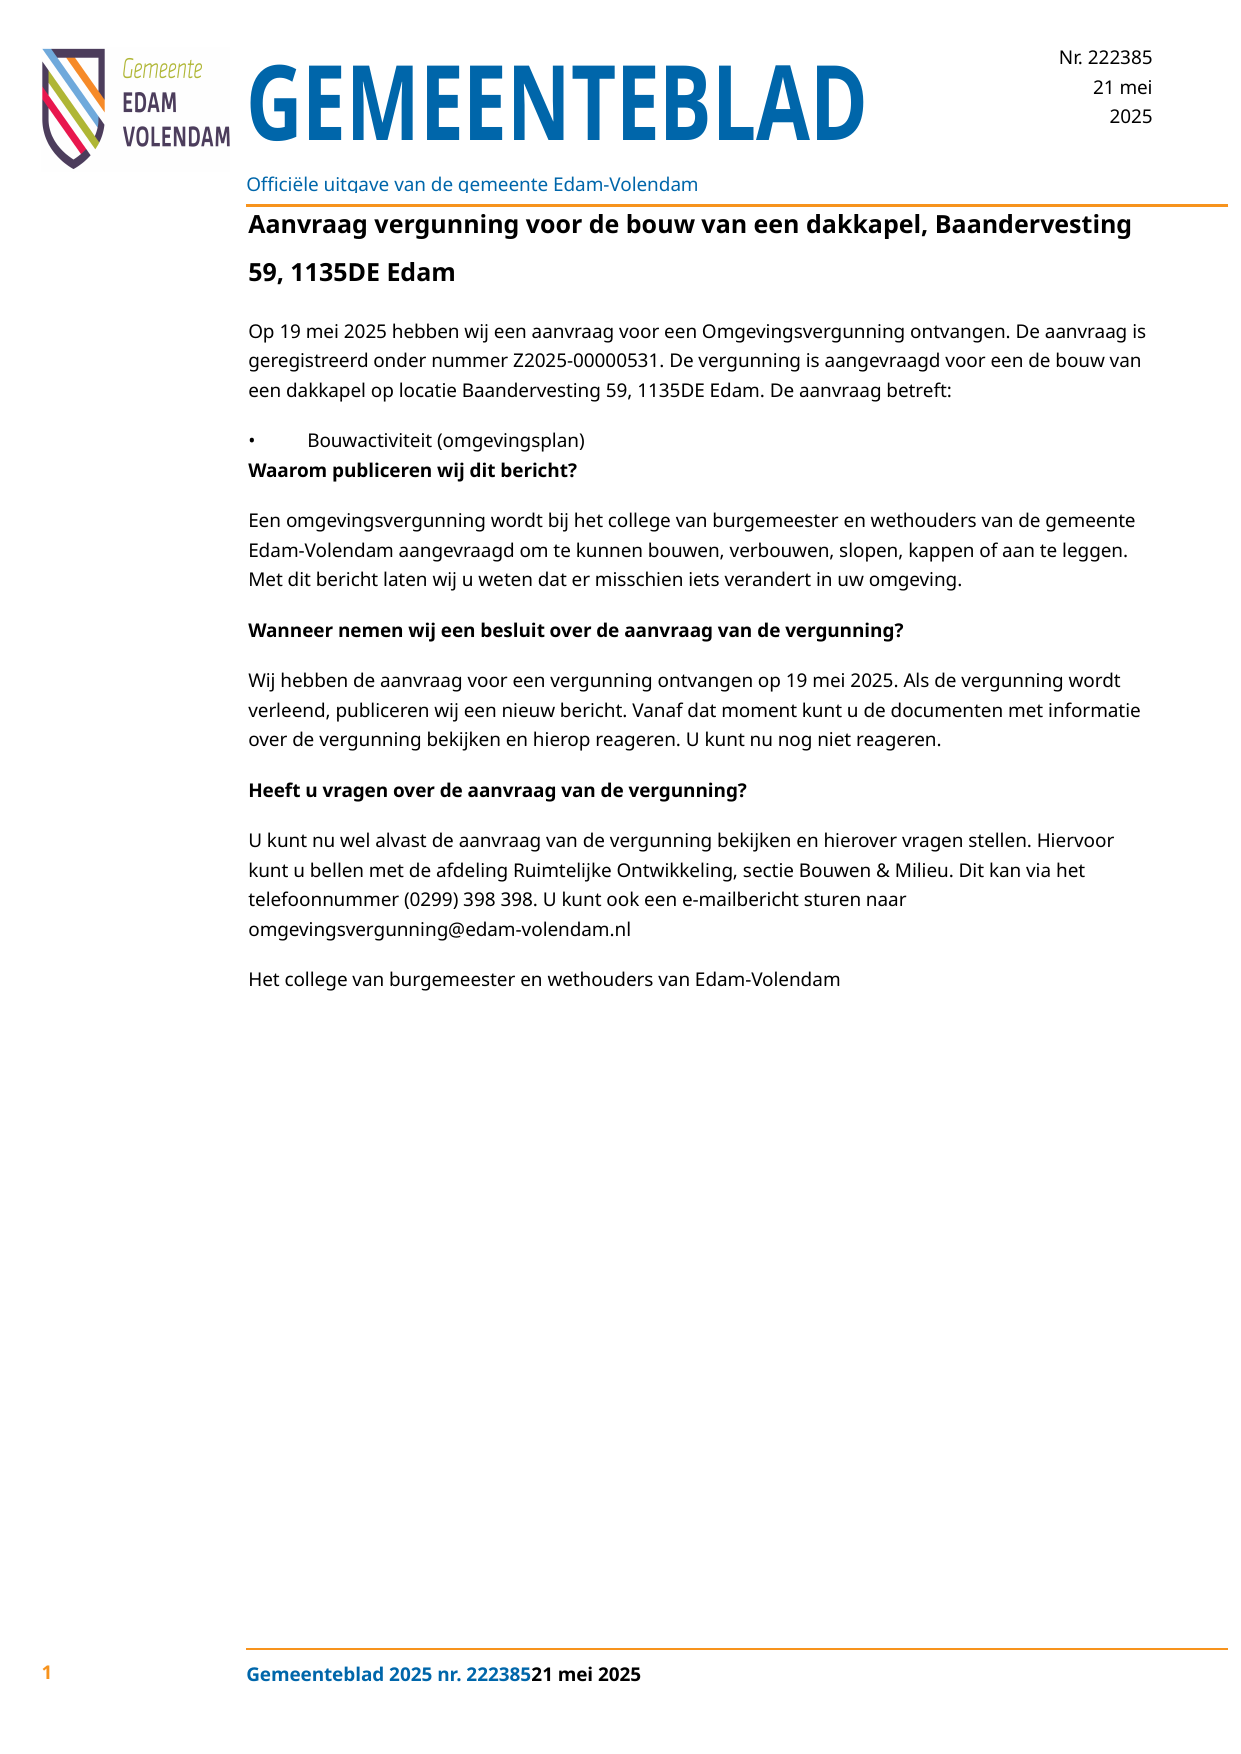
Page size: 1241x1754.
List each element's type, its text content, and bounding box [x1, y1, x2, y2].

list Bouwactiviteit (omgevingsplan) [248, 427, 1152, 453]
text Aanvraag vergunning voor de bouw van een dakkapel, Baandervesting 59, 1135DE Edam [248, 207, 1152, 288]
text U kunt nu wel alvast de aanvraag van de vergunning bekijken en hierover vragen stellen. Hiervoor kunt u bellen met de afdeling Ruimtelijke Ontwikkeling, sectie Bouwen & Milieu. Dit kan via het telefoonnummer (0299) 398 398. U kunt ook een e-mailbericht sturen naar omgevingsvergunning@edam-volendam.nl [248, 827, 1152, 942]
text Wanneer nemen wij een besluit over de aanvraag van de vergunning? [248, 617, 1152, 643]
text Een omgevingsvergunning wordt bij het college van burgemeester en wethouders van de gemeente Edam-Volendam aangevraagd om te kunnen bouwen, verbouwen, slopen, kappen of aan te leggen. Met dit bericht laten wij u weten dat er misschien iets verandert in uw omgeving. [248, 507, 1152, 592]
picture [41, 47, 231, 172]
text Waarom publiceren wij dit bericht? [248, 457, 1152, 483]
text Het college van burgemeester en wethouders van Edam-Volendam [248, 967, 1152, 992]
text Heeft u vragen over de aanvraag van de vergunning? [248, 777, 1152, 803]
text Op 19 mei 2025 hebben wij een aanvraag voor een Omgevingsvergunning ontvangen. De aanvraag is geregistreerd onder nummer Z2025-00000531. De vergunning is aangevraagd voor een de bouw van een dakkapel op locatie Baandervesting 59, 1135DE Edam. De aanvraag betreft: [248, 318, 1152, 403]
text Wij hebben de aanvraag voor een vergunning ontvangen op 19 mei 2025. Als de vergunning wordt verleend, publiceren wij een nieuw bericht. Vanaf dat moment kunt u de documenten met informatie over de vergunning bekijken en hierop reageren. U kunt nu nog niet reageren. [248, 667, 1152, 752]
